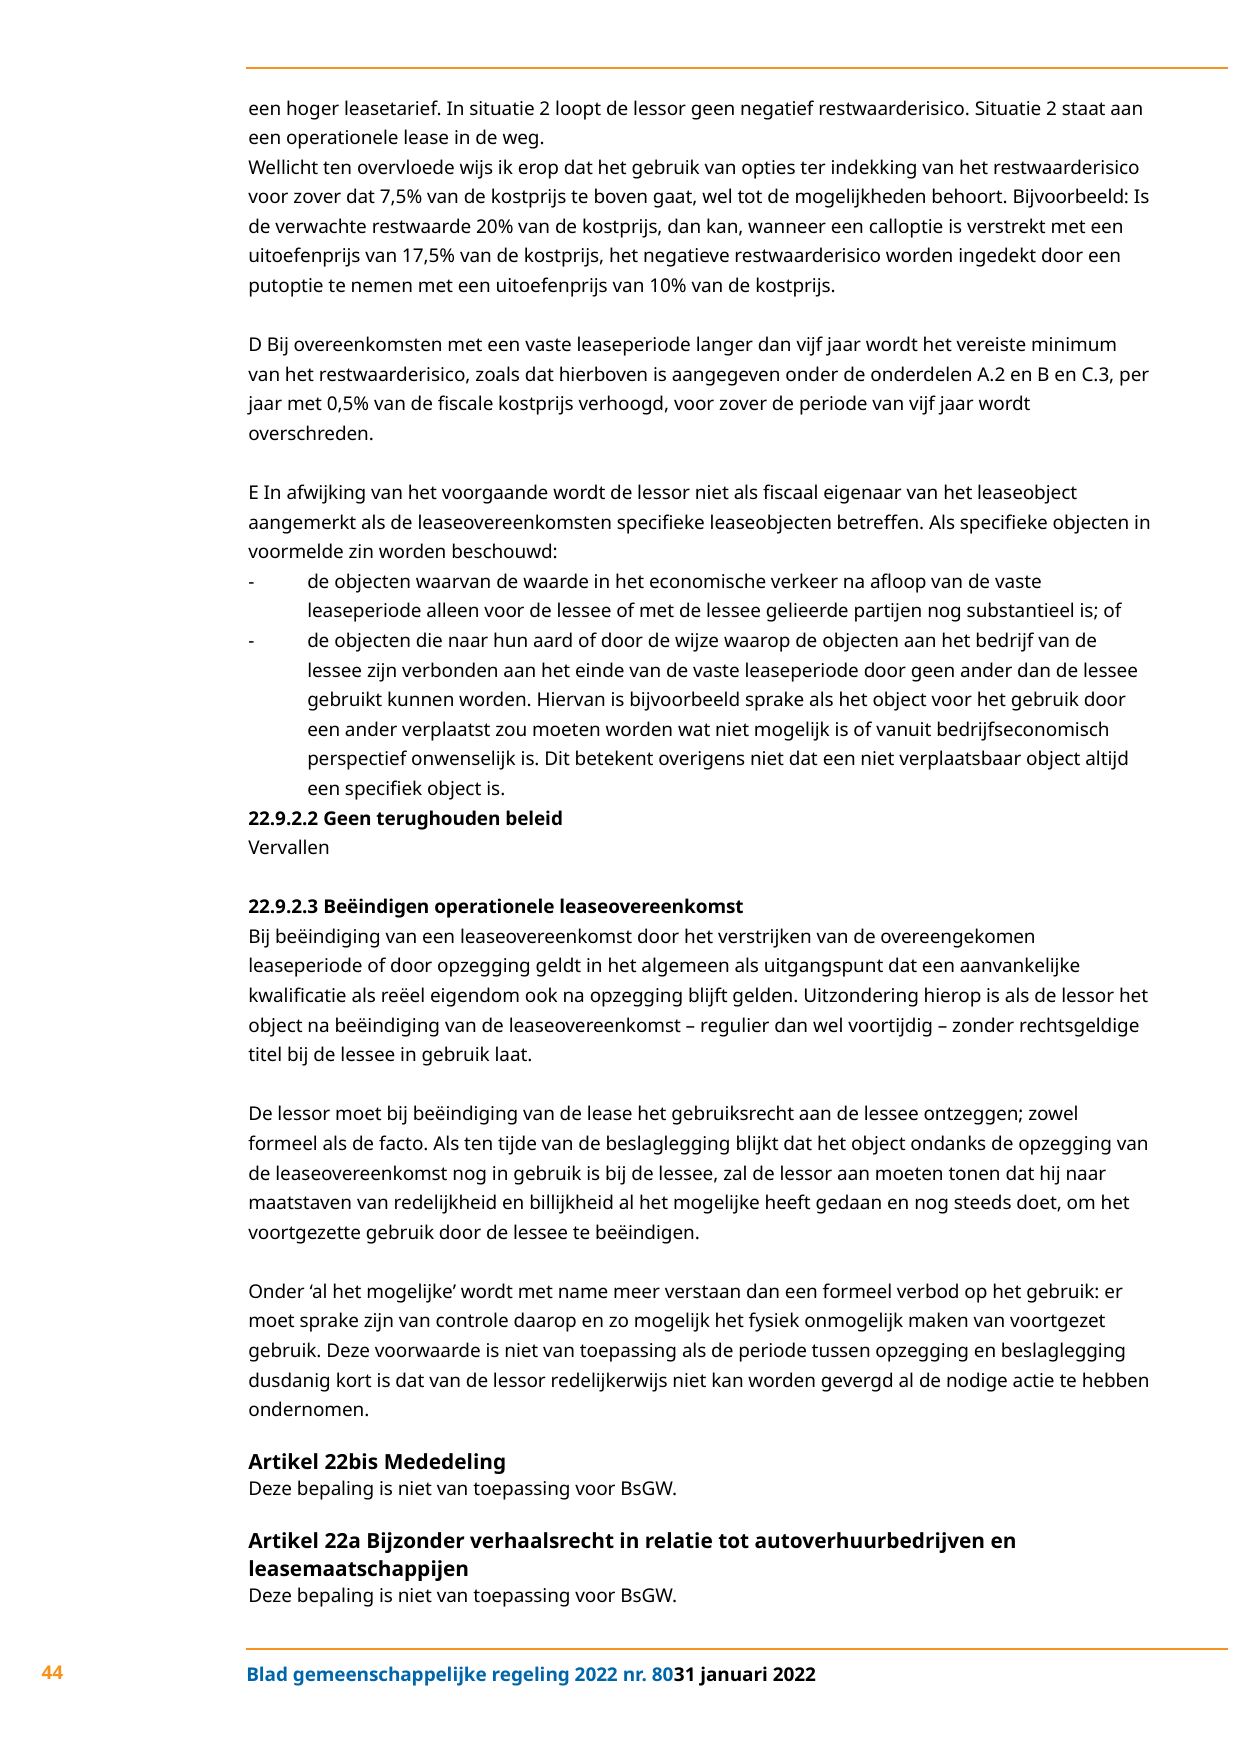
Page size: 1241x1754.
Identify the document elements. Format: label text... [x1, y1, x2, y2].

text De lessor moet bij beëindiging van de lease het gebruiksrecht aan de lessee ontzeggen; zowel formeel als de facto. Als ten tijde van de beslaglegging blijkt dat het object ondanks de opzegging van de leaseovereenkomst nog in gebruik is bij de lessee, zal de lessor aan moeten tonen dat hij naar maatstaven van redelijkheid en billijkheid al het mogelijke heeft gedaan en nog steeds doet, om het voortgezette gebruik door de lessee te beëindigen. [248, 1101, 1152, 1245]
picture [41, 47, 231, 172]
list de objecten waarvan de waarde in het economische verkeer na afloop van de vaste leaseperiode alleen voor de lessee of met de lessee gelieerde partijen nog substantieel is; of [248, 568, 1152, 623]
text Deze bepaling is niet van toepassing voor BsGW. [248, 1475, 1152, 1501]
list de objecten die naar hun aard of door de wijze waarop de objecten aan het bedrijf van de lessee zijn verbonden aan het einde van de vaste leaseperiode door geen ander dan de lessee gebruikt kunnen worden. Hiervan is bijvoorbeeld sprake als het object voor het gebruik door een ander verplaatst zou moeten worden wat niet mogelijk is of vanuit bedrijfseconomisch perspectief onwenselijk is. Dit betekent overigens niet dat een niet verplaatsbaar object altijd een specifiek object is. [248, 627, 1152, 801]
text 22.9.2.3 Beëindigen operationele leaseovereenkomst [248, 893, 1152, 919]
text E In afwijking van het voorgaande wordt de lessor niet als fiscaal eigenaar van het leaseobject aangemerkt als de leaseovereenkomsten specifieke leaseobjecten betreffen. Als specifieke objecten in voormelde zin worden beschouwd: [248, 479, 1152, 564]
text Onder ‘al het mogelijke’ wordt met name meer verstaan dan een formeel verbod op het gebruik: er moet sprake zijn van controle daarop en zo mogelijk het fysiek onmogelijk maken van voortgezet gebruik. Deze voorwaarde is niet van toepassing als de periode tussen opzegging en beslaglegging dusdanig kort is dat van de lessor redelijkerwijs niet kan worden gevergd al de nodige actie te hebben ondernomen. [248, 1278, 1152, 1422]
text Deze bepaling is niet van toepassing voor BsGW. [248, 1583, 1152, 1608]
text Bij beëindiging van een leaseovereenkomst door het verstrijken van de overeengekomen leaseperiode of door opzegging geldt in het algemeen als uitgangspunt dat een aanvankelijke kwalificatie als reëel eigendom ook na opzegging blijft gelden. Uitzondering hierop is als de lessor het object na beëindiging van de leaseovereenkomst – regulier dan wel voortijdig – zonder rechtsgeldige titel bij de lessee in gebruik laat. [248, 923, 1152, 1067]
text 22.9.2.2 Geen terughouden beleid [248, 805, 1152, 831]
text D Bij overeenkomsten met een vaste leaseperiode langer dan vijf jaar wordt het vereiste minimum van het restwaarderisico, zoals dat hierboven is aangegeven onder de onderdelen A.2 en B en C.3, per jaar met 0,5% van de fiscale kostprijs verhoogd, voor zover de periode van vijf jaar wordt overschreden. [248, 331, 1152, 446]
text Artikel 22bis Mededeling [248, 1447, 1152, 1475]
text Wellicht ten overvloede wijs ik erop dat het gebruik van opties ter indekking van het restwaarderisico voor zover dat 7,5% van de kostprijs te boven gaat, wel tot de mogelijkheden behoort. Bijvoorbeeld: Is de verwachte restwaarde 20% van de kostprijs, dan kan, wanneer een calloptie is verstrekt met een uitoefenprijs van 17,5% van de kostprijs, het negatieve restwaarderisico worden ingedekt door een putoptie te nemen met een uitoefenprijs van 10% van de kostprijs. [248, 154, 1152, 298]
text Vervallen [248, 834, 1152, 860]
text Artikel 22a Bijzonder verhaalsrecht in relatie tot autoverhuurbedrijven en leasemaatschappijen [248, 1526, 1152, 1583]
text een hoger leasetarief. In situatie 2 loopt de lessor geen negatief restwaarderisico. Situatie 2 staat aan een operationele lease in de weg. [248, 95, 1152, 150]
